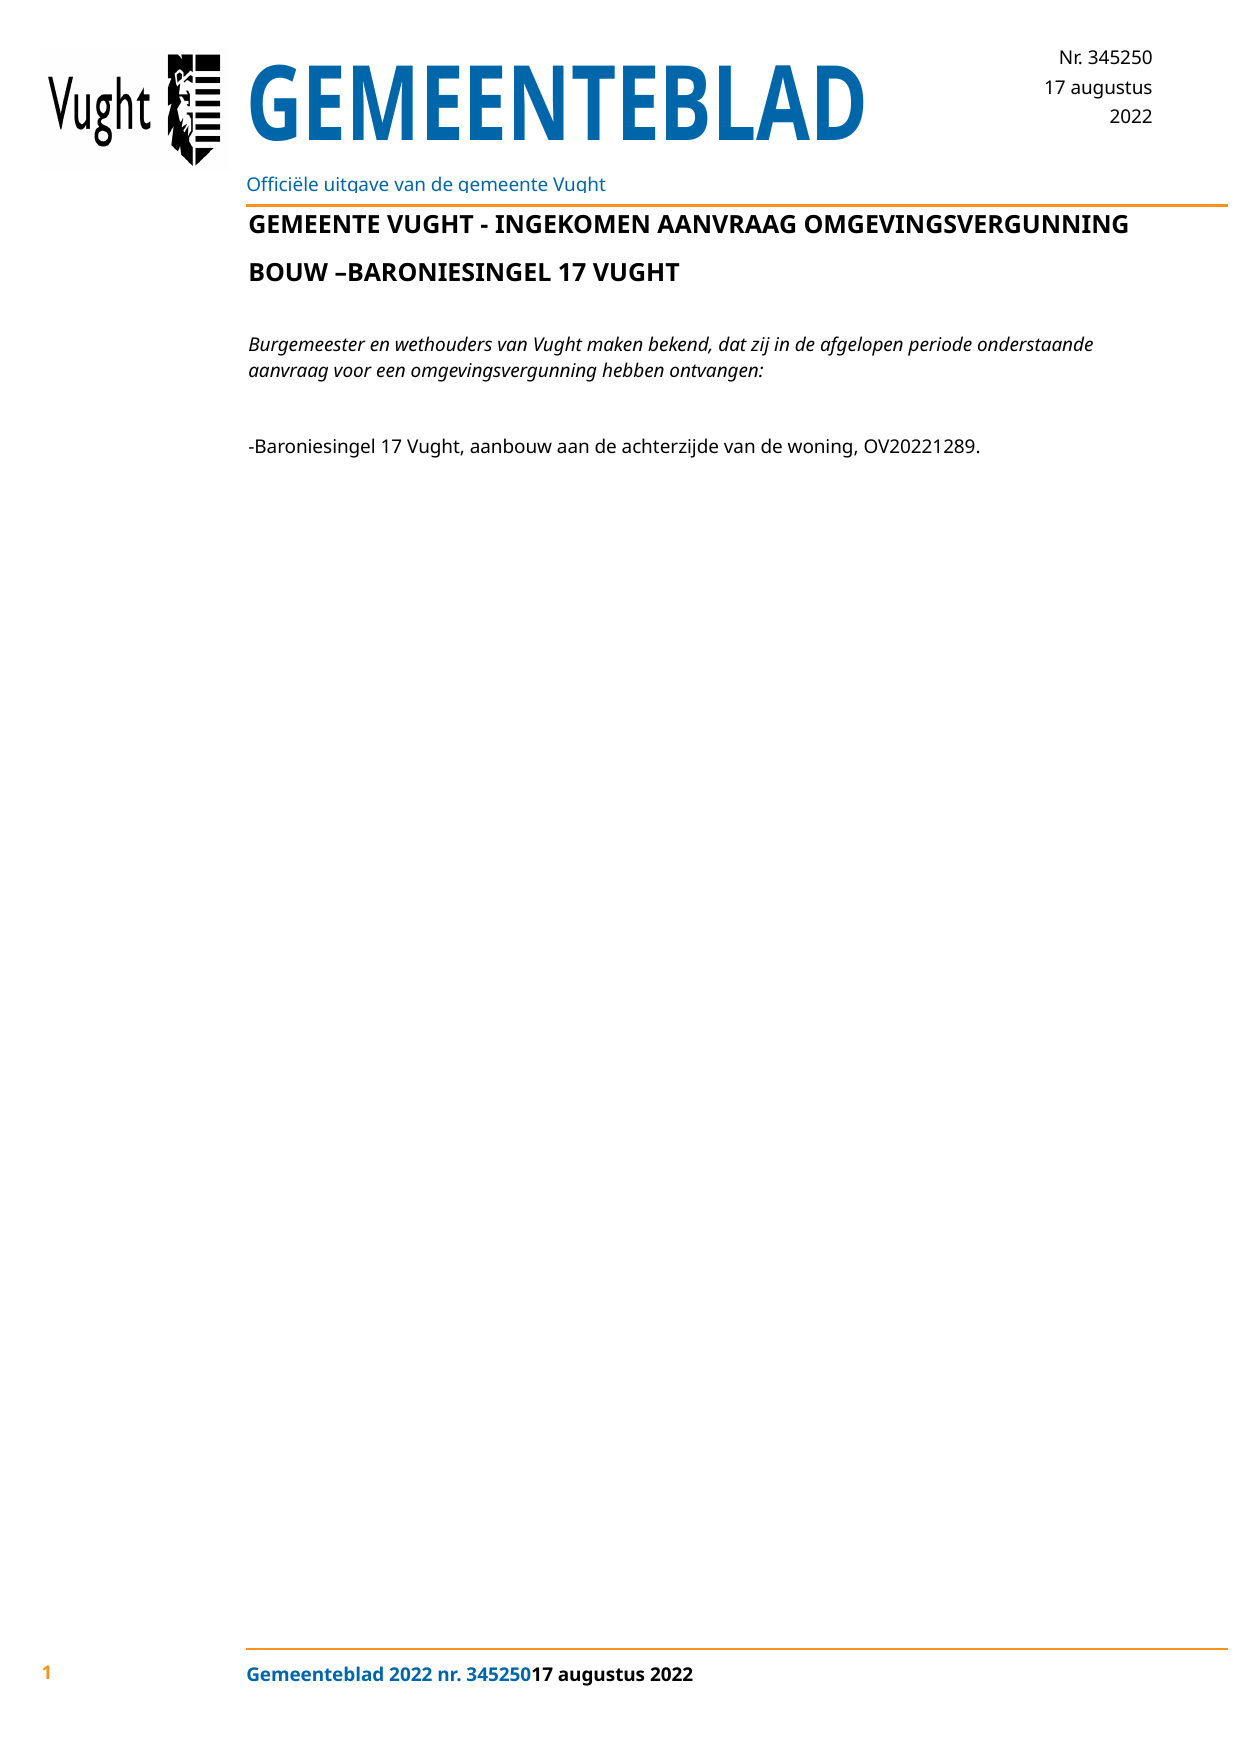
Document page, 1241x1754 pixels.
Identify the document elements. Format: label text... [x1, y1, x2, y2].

picture [41, 47, 231, 172]
text Burgemeester en wethouders van Vught maken bekend, dat zij in de afgelopen periode onderstaande aanvraag voor een omgevingsvergunning hebben ontvangen: [248, 331, 1152, 383]
text GEMEENTE VUGHT - INGEKOMEN AANVRAAG OMGEVINGSVERGUNNING BOUW –BARONIESINGEL 17 VUGHT [248, 207, 1152, 288]
text -Baroniesingel 17 Vught, aanbouw aan de achterzijde van de woning, OV20221289. [248, 433, 1152, 459]
